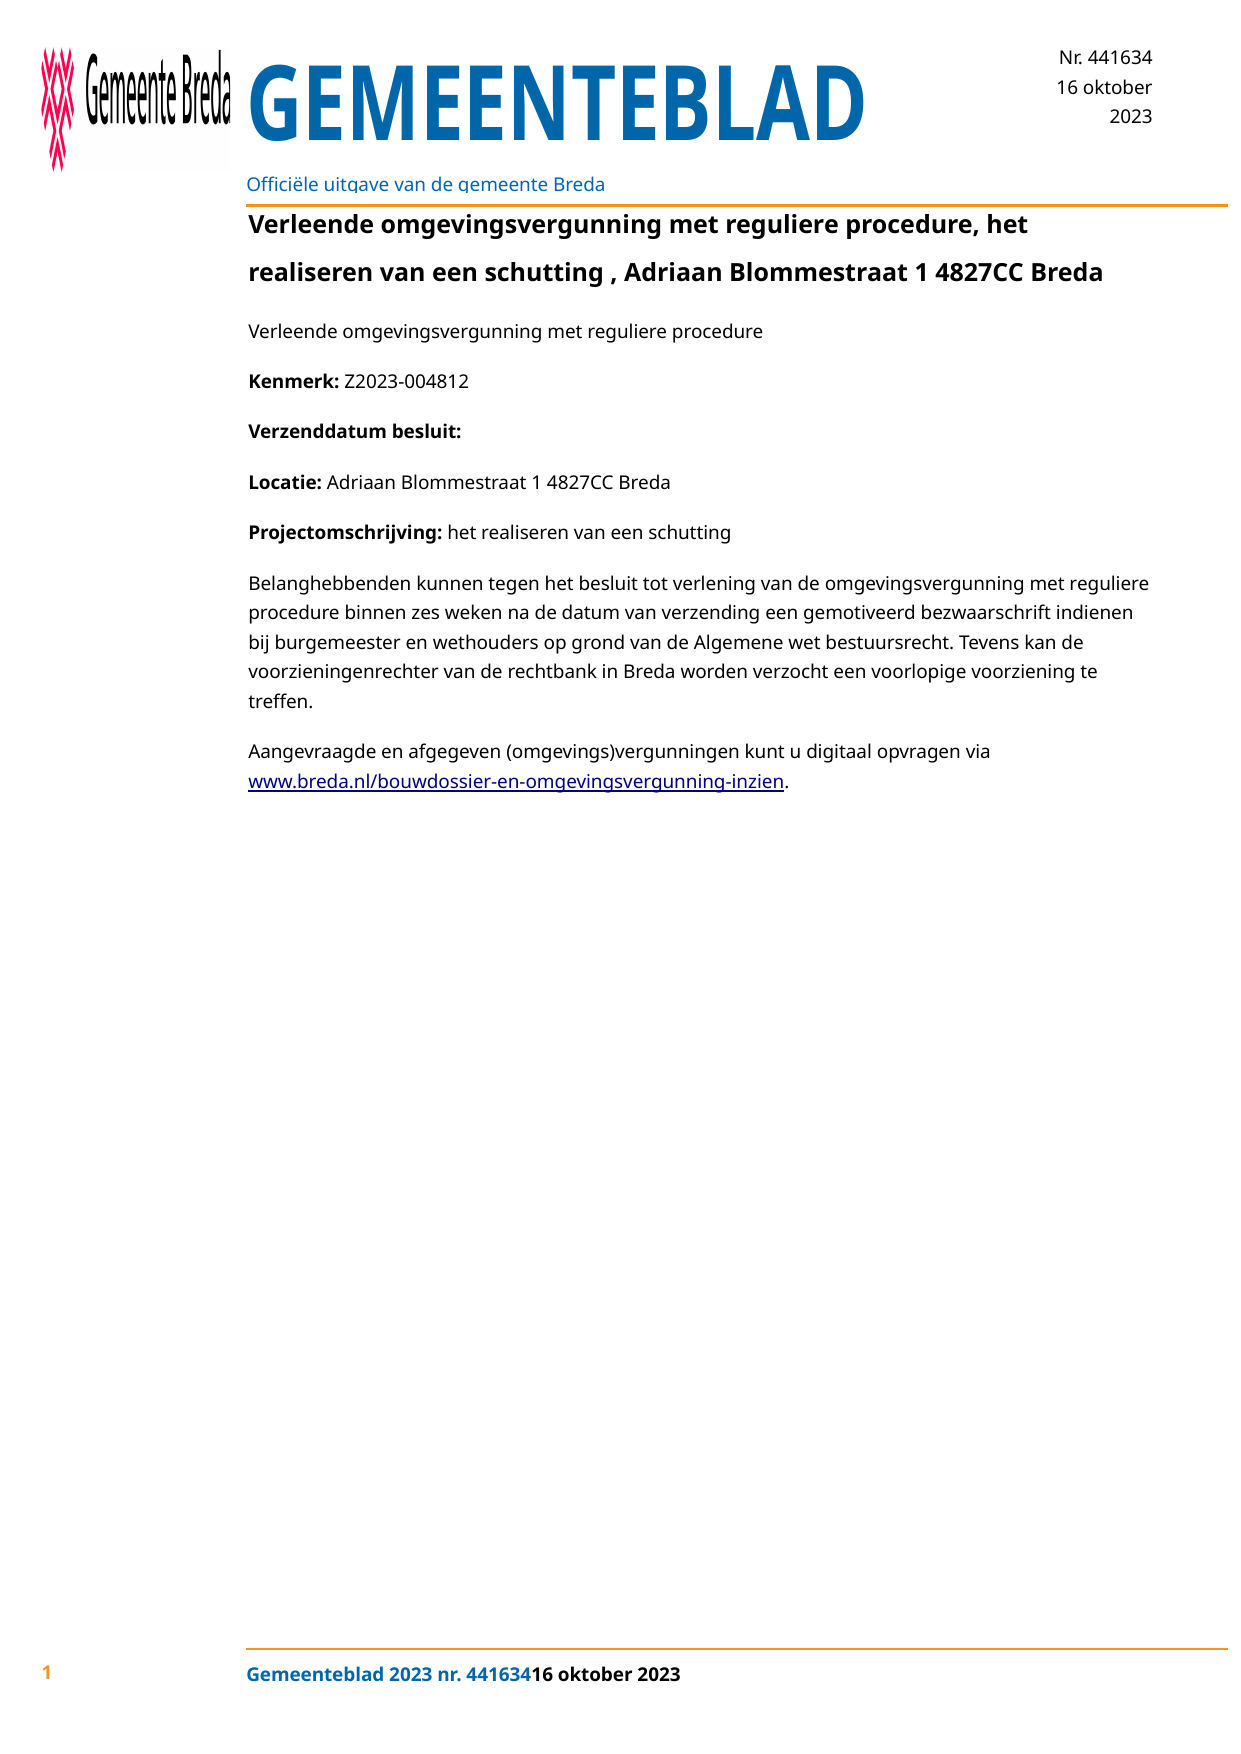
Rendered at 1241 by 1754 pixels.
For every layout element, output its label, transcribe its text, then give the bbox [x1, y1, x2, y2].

text Locatie: Adriaan Blommestraat 1 4827CC Breda [248, 469, 1152, 495]
picture [41, 47, 231, 172]
text Verzenddatum besluit: [248, 419, 1152, 444]
text Belanghebbenden kunnen tegen het besluit tot verlening van de omgevingsvergunning met reguliere procedure binnen zes weken na de datum van verzending een gemotiveerd bezwaarschrift indienen bij burgemeester en wethouders op grond van de Algemene wet bestuursrecht. Tevens kan de voorzieningenrechter van de rechtbank in Breda worden verzocht een voorlopige voorziening te treffen. [248, 570, 1152, 714]
text Verleende omgevingsvergunning met reguliere procedure [248, 318, 1152, 344]
text Aangevraagde en afgegeven (omgevings)vergunningen kunt u digitaal opvragen via www.breda.nl/bouwdossier-en-omgevingsvergunning-inzien. [248, 739, 1152, 794]
text Verleende omgevingsvergunning met reguliere procedure, het realiseren van een schutting , Adriaan Blommestraat 1 4827CC Breda [248, 207, 1152, 288]
text Kenmerk: Z2023-004812 [248, 368, 1152, 394]
text Projectomschrijving: het realiseren van een schutting [248, 519, 1152, 545]
